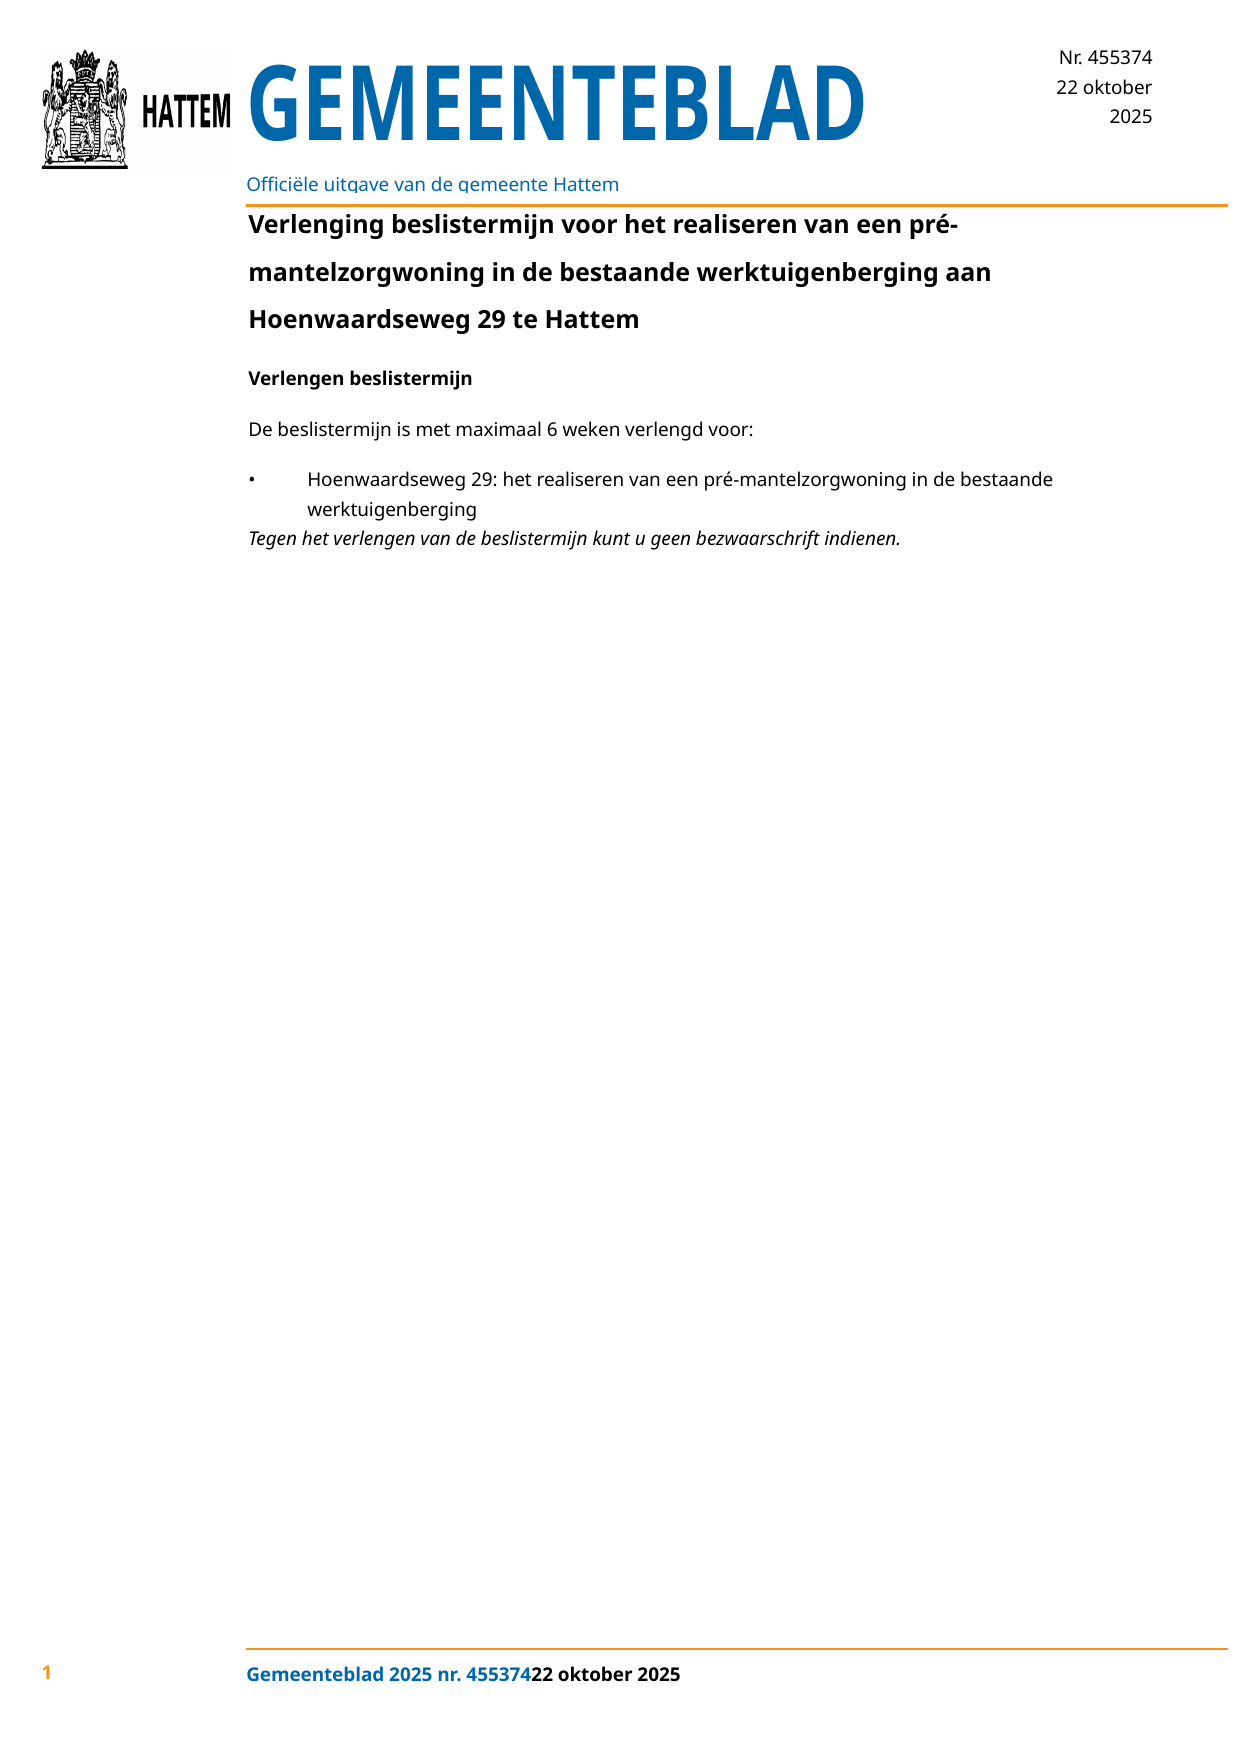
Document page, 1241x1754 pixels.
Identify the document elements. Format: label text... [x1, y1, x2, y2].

picture [41, 47, 231, 172]
list Hoenwaardseweg 29: het realiseren van een pré-mantelzorgwoning in de bestaande werktuigenberging [248, 466, 1152, 522]
text Verlenging beslistermijn voor het realiseren van een pré-mantelzorgwoning in de bestaande werktuigenberging aan Hoenwaardseweg 29 te Hattem [248, 207, 1152, 336]
text Verlengen beslistermijn [248, 366, 1152, 391]
text Tegen het verlengen van de beslistermijn kunt u geen bezwaarschrift indienen. [248, 526, 1152, 551]
text De beslistermijn is met maximaal 6 weken verlengd voor: [248, 416, 1152, 442]
